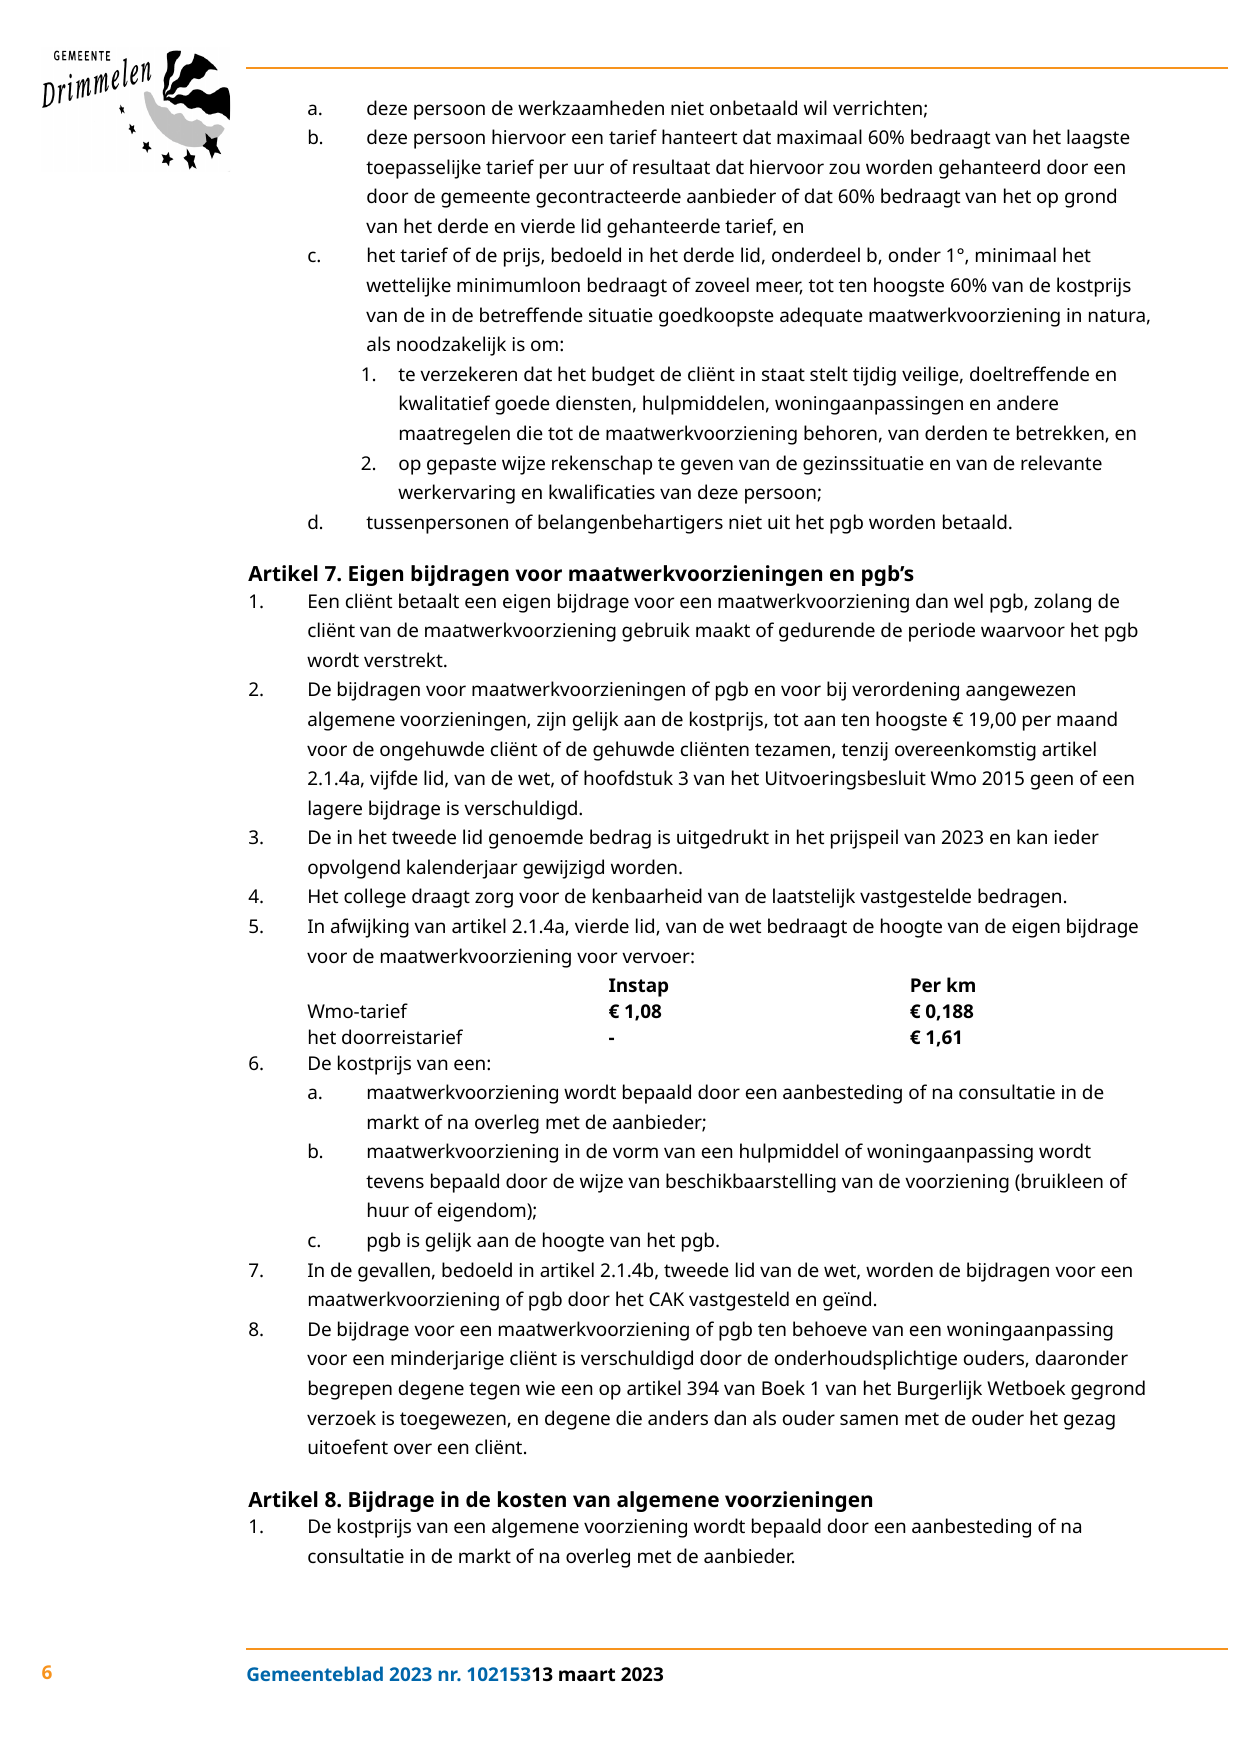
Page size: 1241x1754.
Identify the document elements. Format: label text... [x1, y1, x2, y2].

list maatwerkvoorziening wordt bepaald door een aanbesteding of na consultatie in de markt of na overleg met de aanbieder; [307, 1079, 1152, 1135]
list De bijdrage voor een maatwerkvoorziening of pgb ten behoeve van een woningaanpassing voor een minderjarige cliënt is verschuldigd door de onderhoudsplichtige ouders, daaronder begrepen degene tegen wie een op artikel 394 van Boek 1 van het Burgerlijk Wetboek gegrond verzoek is toegewezen, en degene die anders dan als ouder samen met de ouder het gezag uitoefent over een cliënt. [248, 1316, 1152, 1460]
list In afwijking van artikel 2.1.4a, vierde lid, van de wet bedraagt de hoogte van de eigen bijdrage voor de maatwerkvoorziening voor vervoer: [248, 913, 1152, 968]
list het tarief of de prijs, bedoeld in het derde lid, onderdeel b, onder 1°, minimaal het wettelijke minimumloon bedraagt of zoveel meer, tot ten hoogste 60% van de kostprijs van de in de betreffende situatie goedkoopste adequate maatwerkvoorziening in natura, als noodzakelijk is om: [307, 243, 1152, 357]
list De kostprijs van een: [248, 1050, 1152, 1076]
picture [41, 47, 231, 172]
table_cell € 1,61 [910, 1024, 1211, 1050]
list De bijdragen voor maatwerkvoorzieningen of pgb en voor bij verordening aangewezen algemene voorzieningen, zijn gelijk aan de kostprijs, tot aan ten hoogste € 19,00 per maand voor de ongehuwde cliënt of de gehuwde cliënten tezamen, tenzij overeenkomstig artikel 2.1.4a, vijfde lid, van de wet, of hoofdstuk 3 van het Uitvoeringsbesluit Wmo 2015 geen of een lagere bijdrage is verschuldigd. [248, 677, 1152, 821]
list maatwerkvoorziening in de vorm van een hulpmiddel of woningaanpassing wordt tevens bepaald door de wijze van beschikbaarstelling van de voorziening (bruikleen of huur of eigendom); [307, 1138, 1152, 1223]
list Een cliënt betaalt een eigen bijdrage voor een maatwerkvoorziening dan wel pgb, zolang de cliënt van de maatwerkvoorziening gebruik maakt of gedurende de periode waarvoor het pgb wordt verstrekt. [248, 588, 1152, 673]
list In de gevallen, bedoeld in artikel 2.1.4b, tweede lid van de wet, worden de bijdragen voor een maatwerkvoorziening of pgb door het CAK vastgesteld en geïnd. [248, 1257, 1152, 1312]
list Het college draagt zorg voor de kenbaarheid van de laatstelijk vastgestelde bedragen. [248, 884, 1152, 909]
list De kostprijs van een algemene voorziening wordt bepaald door een aanbesteding of na consultatie in de markt of na overleg met de aanbieder. [248, 1513, 1152, 1568]
table_cell Wmo-tarief [307, 998, 608, 1024]
table_header Instap [608, 973, 909, 998]
table_cell € 0,188 [910, 998, 1211, 1024]
list De in het tweede lid genoemde bedrag is uitgedrukt in het prijspeil van 2023 en kan ieder opvolgend kalenderjaar gewijzigd worden. [248, 824, 1152, 880]
list deze persoon hiervoor een tarief hanteert dat maximaal 60% bedraagt van het laagste toepasselijke tarief per uur of resultaat dat hiervoor zou worden gehanteerd door een door de gemeente gecontracteerde aanbieder of dat 60% bedraagt van het op grond van het derde en vierde lid gehanteerde tarief, en [307, 124, 1152, 239]
list deze persoon de werkzaamheden niet onbetaald wil verrichten; [307, 95, 1152, 121]
list pgb is gelijk aan de hoogte van het pgb. [307, 1227, 1152, 1253]
table_cell € 1,08 [608, 998, 909, 1024]
table_cell - [608, 1024, 909, 1050]
table_cell het doorreistarief [307, 1024, 608, 1050]
list tussenpersonen of belangenbehartigers niet uit het pgb worden betaald. [307, 509, 1152, 535]
text Artikel 7. Eigen bijdragen voor maatwerkvoorzieningen en pgb’s [248, 559, 1152, 588]
list op gepaste wijze rekenschap te geven van de gezinssituatie en van de relevante werkervaring en kwalificaties van deze persoon; [361, 450, 1152, 505]
list te verzekeren dat het budget de cliënt in staat stelt tijdig veilige, doeltreffende en kwalitatief goede diensten, hulpmiddelen, woningaanpassingen en andere maatregelen die tot de maatwerkvoorziening behoren, van derden te betrekken, en [361, 361, 1152, 446]
table_header [307, 973, 608, 998]
text Artikel 8. Bijdrage in de kosten van algemene voorzieningen [248, 1485, 1152, 1513]
table_header Per km [910, 973, 1211, 998]
